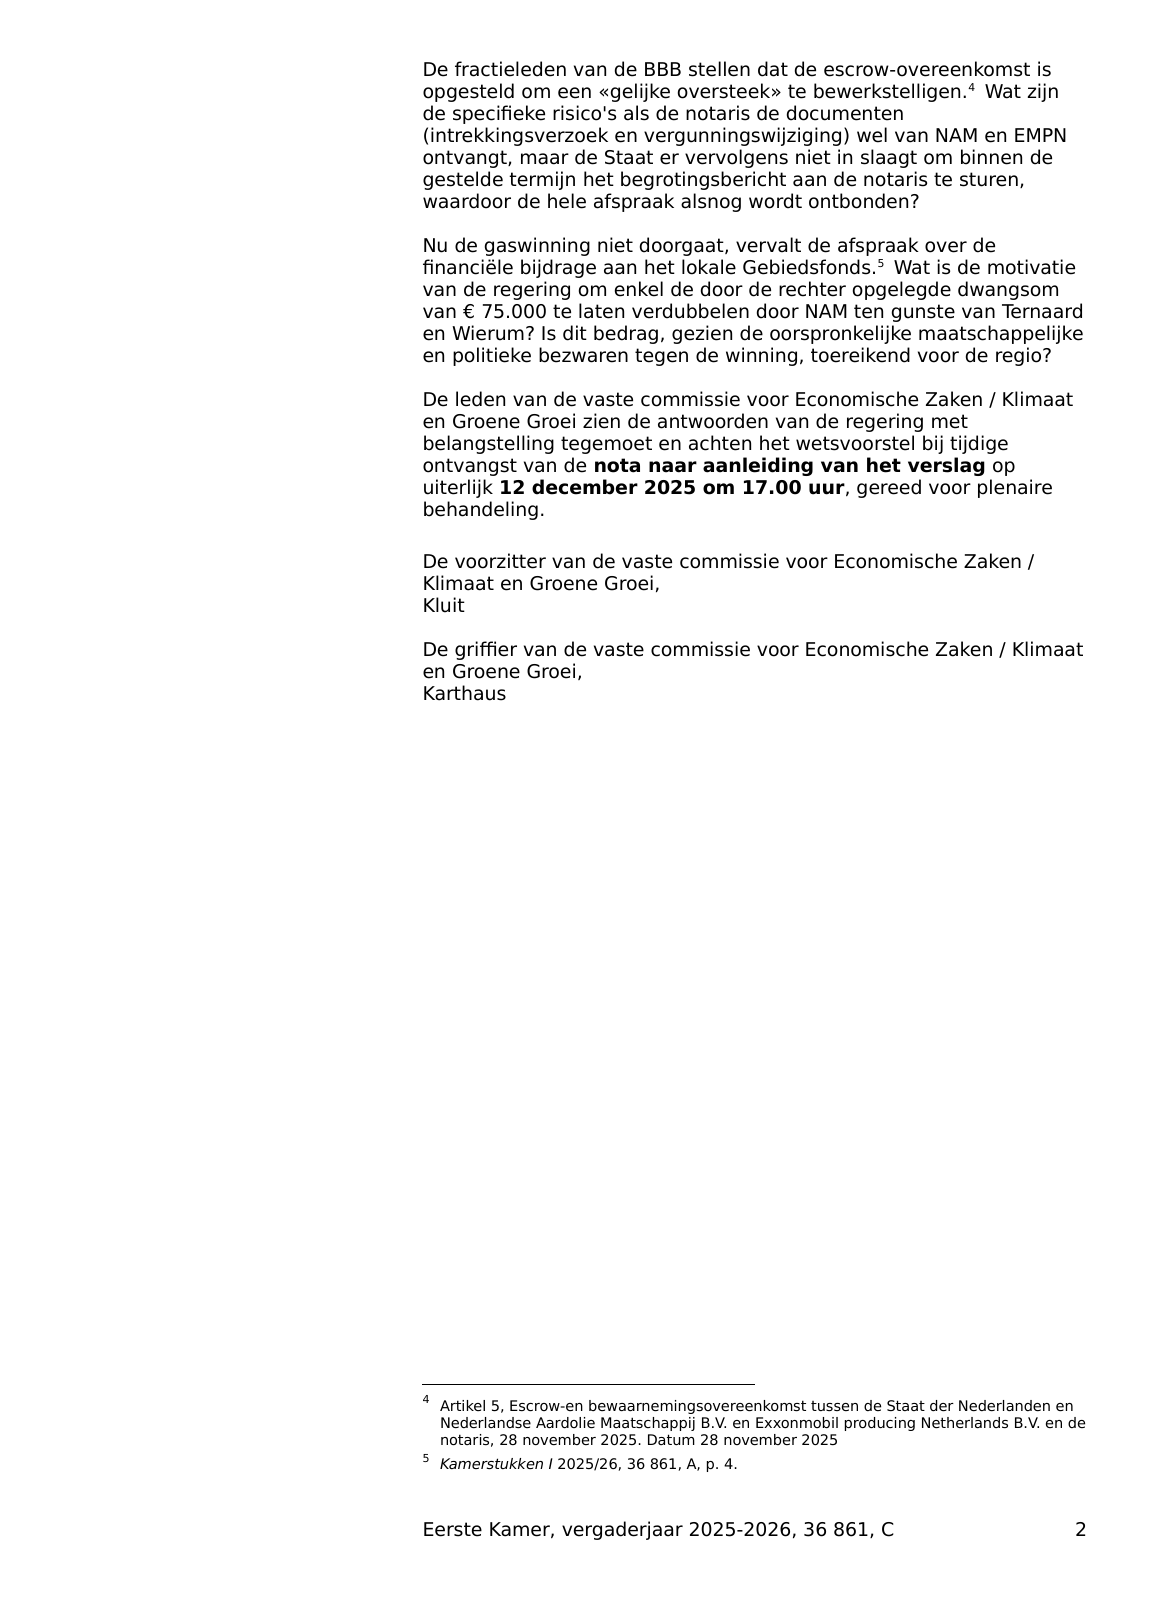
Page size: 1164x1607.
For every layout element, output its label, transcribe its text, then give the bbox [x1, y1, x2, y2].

text De fractieleden van de BBB stellen dat de escrow-overeenkomst is opgesteld om een «gelijke oversteek» te bewerkstelligen. Wat zijn de specifieke risico's als de notaris de documenten (intrekkingsverzoek en vergunningswijziging) wel van NAM en EMPN ontvangt, maar de Staat er vervolgens niet in slaagt om binnen de gestelde termijn het begrotingsbericht aan de notaris te sturen, waardoor de hele afspraak alsnog wordt ontbonden? [422, 59, 1087, 213]
text Artikel 5, Escrow-en bewaarnemingsovereenkomst tussen de Staat der Nederlanden en Nederlandse Aardolie Maatschappij B.V. en Exxonmobil producing Netherlands B.V. en de notaris, 28 november 2025. Datum 28 november 2025 [422, 1393, 1087, 1449]
text Kamerstukken I 2025/26, 36 861, A, p. 4. [422, 1452, 1087, 1474]
text De griffier van de vaste commissie voor Economische Zaken / Klimaat en Groene Groei, Karthaus [422, 639, 1087, 705]
text Nu de gaswinning niet doorgaat, vervalt de afspraak over de financiële bijdrage aan het lokale Gebiedsfonds. Wat is de motivatie van de regering om enkel de door de rechter opgelegde dwangsom van € 75.000 te laten verdubbelen door NAM ten gunste van Ternaard en Wierum? Is dit bedrag, gezien de oorspronkelijke maatschappelijke en politieke bezwaren tegen de winning, toereikend voor de regio? [422, 235, 1087, 367]
text De leden van de vaste commissie voor Economische Zaken / Klimaat en Groene Groei zien de antwoorden van de regering met belangstelling tegemoet en achten het wetsvoorstel bij tijdige ontvangst van de nota naar aanleiding van het verslag op uiterlijk 12 december 2025 om 17.00 uur, gereed voor plenaire behandeling. [422, 389, 1087, 521]
text De voorzitter van de vaste commissie voor Economische Zaken / Klimaat en Groene Groei, Kluit [422, 551, 1087, 617]
